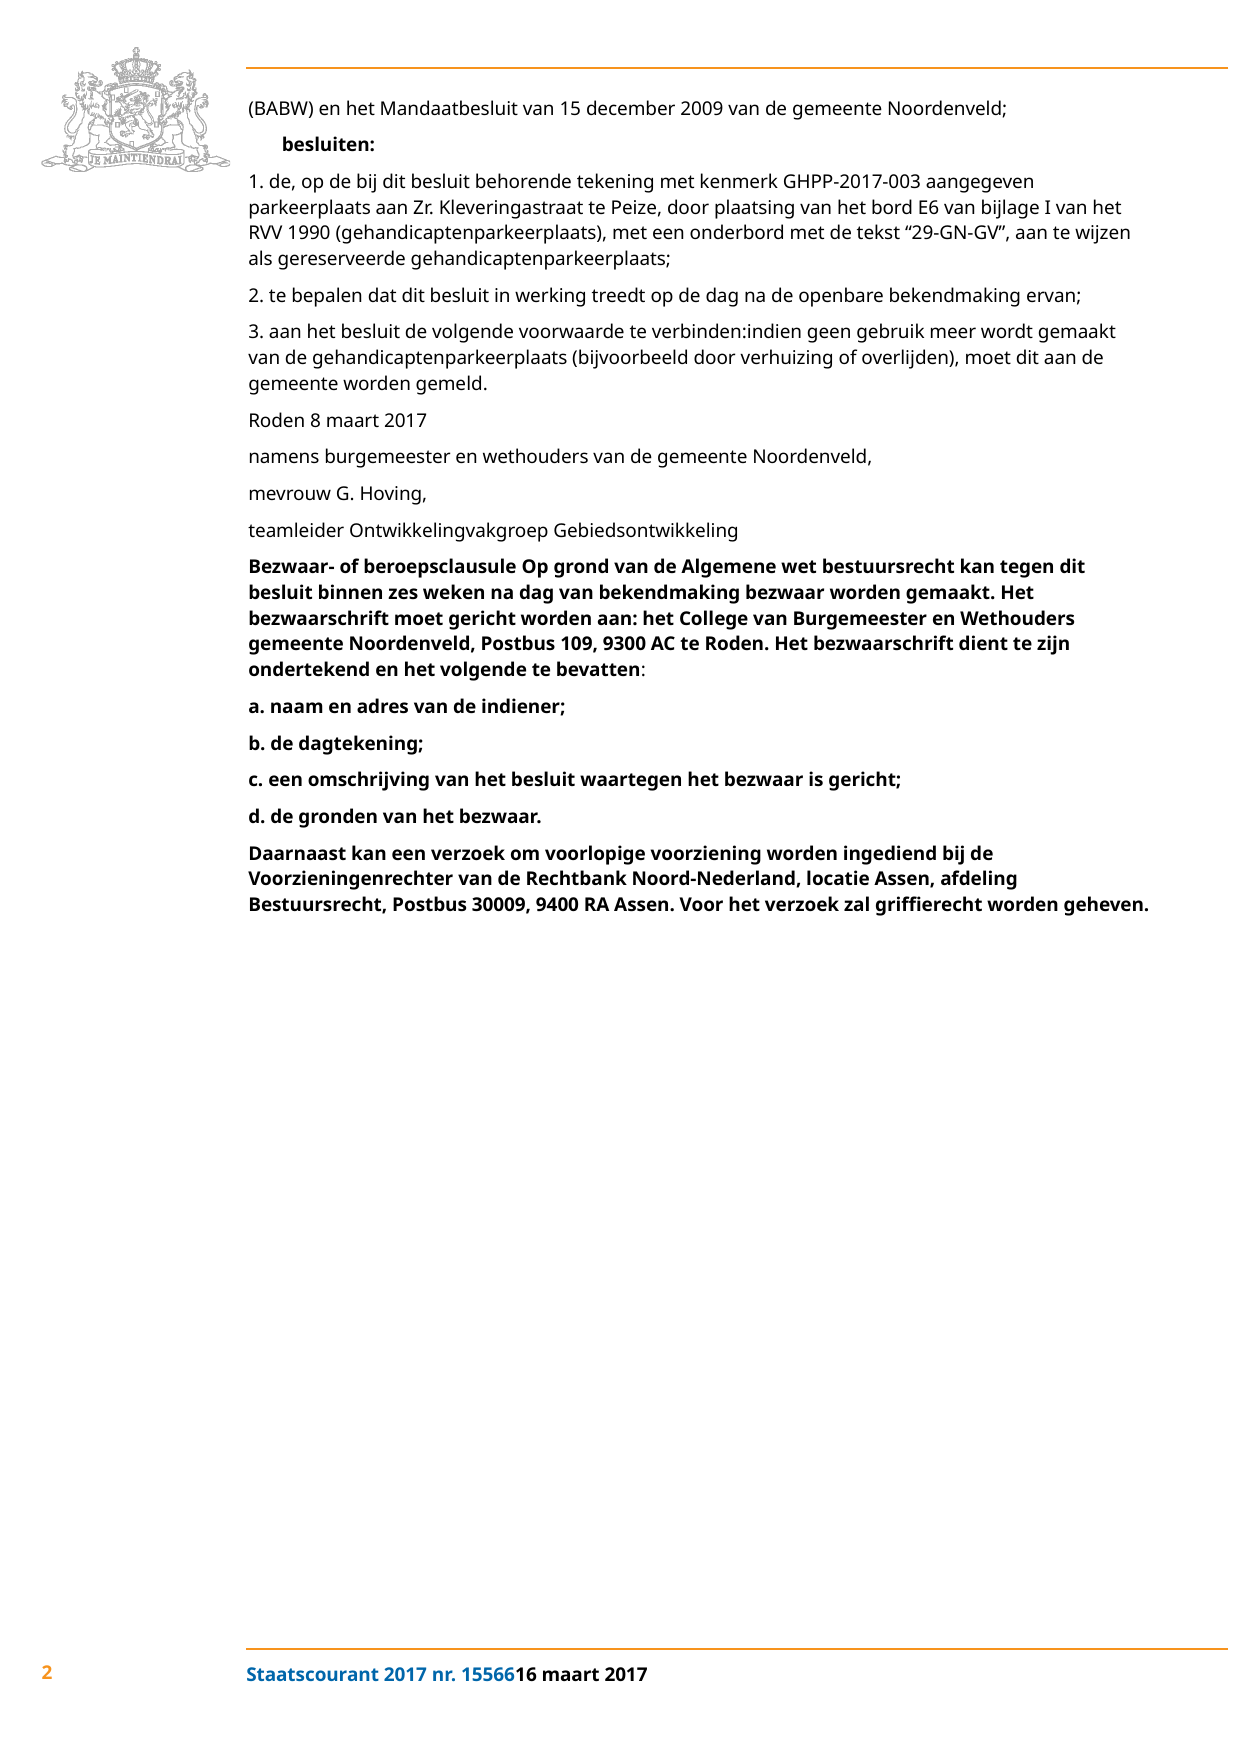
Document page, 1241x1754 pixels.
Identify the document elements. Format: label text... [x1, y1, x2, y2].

text Bezwaar- of beroepsclausule Op grond van de Algemene wet bestuursrecht kan tegen dit besluit binnen zes weken na dag van bekendmaking bezwaar worden gemaakt. Het bezwaarschrift moet gericht worden aan: het College van Burgemeester en Wethouders gemeente Noordenveld, Postbus 109, 9300 AC te Roden. Het bezwaarschrift dient te zijn ondertekend en het volgende te bevatten: [248, 553, 1152, 682]
text mevrouw G. Hoving, [248, 480, 1152, 506]
text d. de gronden van het bezwaar. [248, 803, 1152, 829]
text b. de dagtekening; [248, 730, 1152, 755]
text a. naam en adres van de indiener; [248, 693, 1152, 719]
text teamleider Ontwikkelingvakgroep Gebiedsontwikkeling [248, 517, 1152, 542]
text Daarnaast kan een verzoek om voorlopige voorziening worden ingediend bij de Voorzieningenrechter van de Rechtbank Noord-Nederland, locatie Assen, afdeling Bestuursrecht, Postbus 30009, 9400 RA Assen. Voor het verzoek zal griffierecht worden geheven. [248, 840, 1152, 917]
text besluiten: [248, 131, 1152, 157]
text Roden 8 maart 2017 [248, 407, 1152, 432]
text c. een omschrijving van het besluit waartegen het bezwaar is gericht; [248, 766, 1152, 792]
text 2. te bepalen dat dit besluit in werking treedt op de dag na de openbare bekendmaking ervan; [248, 282, 1152, 308]
text (BABW) en het Mandaatbesluit van 15 december 2009 van de gemeente Noordenveld; [248, 95, 1152, 121]
picture [41, 47, 231, 172]
text namens burgemeester en wethouders van de gemeente Noordenveld, [248, 443, 1152, 469]
text 1. de, op de bij dit besluit behorende tekening met kenmerk GHPP-2017-003 aangegeven parkeerplaats aan Zr. Kleveringastraat te Peize, door plaatsing van het bord E6 van bijlage I van het RVV 1990 (gehandicaptenparkeerplaats), met een onderbord met de tekst “29-GN-GV”, aan te wijzen als gereserveerde gehandicaptenparkeerplaats; [248, 168, 1152, 271]
text 3. aan het besluit de volgende voorwaarde te verbinden:indien geen gebruik meer wordt gemaakt van de gehandicaptenparkeerplaats (bijvoorbeeld door verhuizing of overlijden), moet dit aan de gemeente worden gemeld. [248, 319, 1152, 396]
